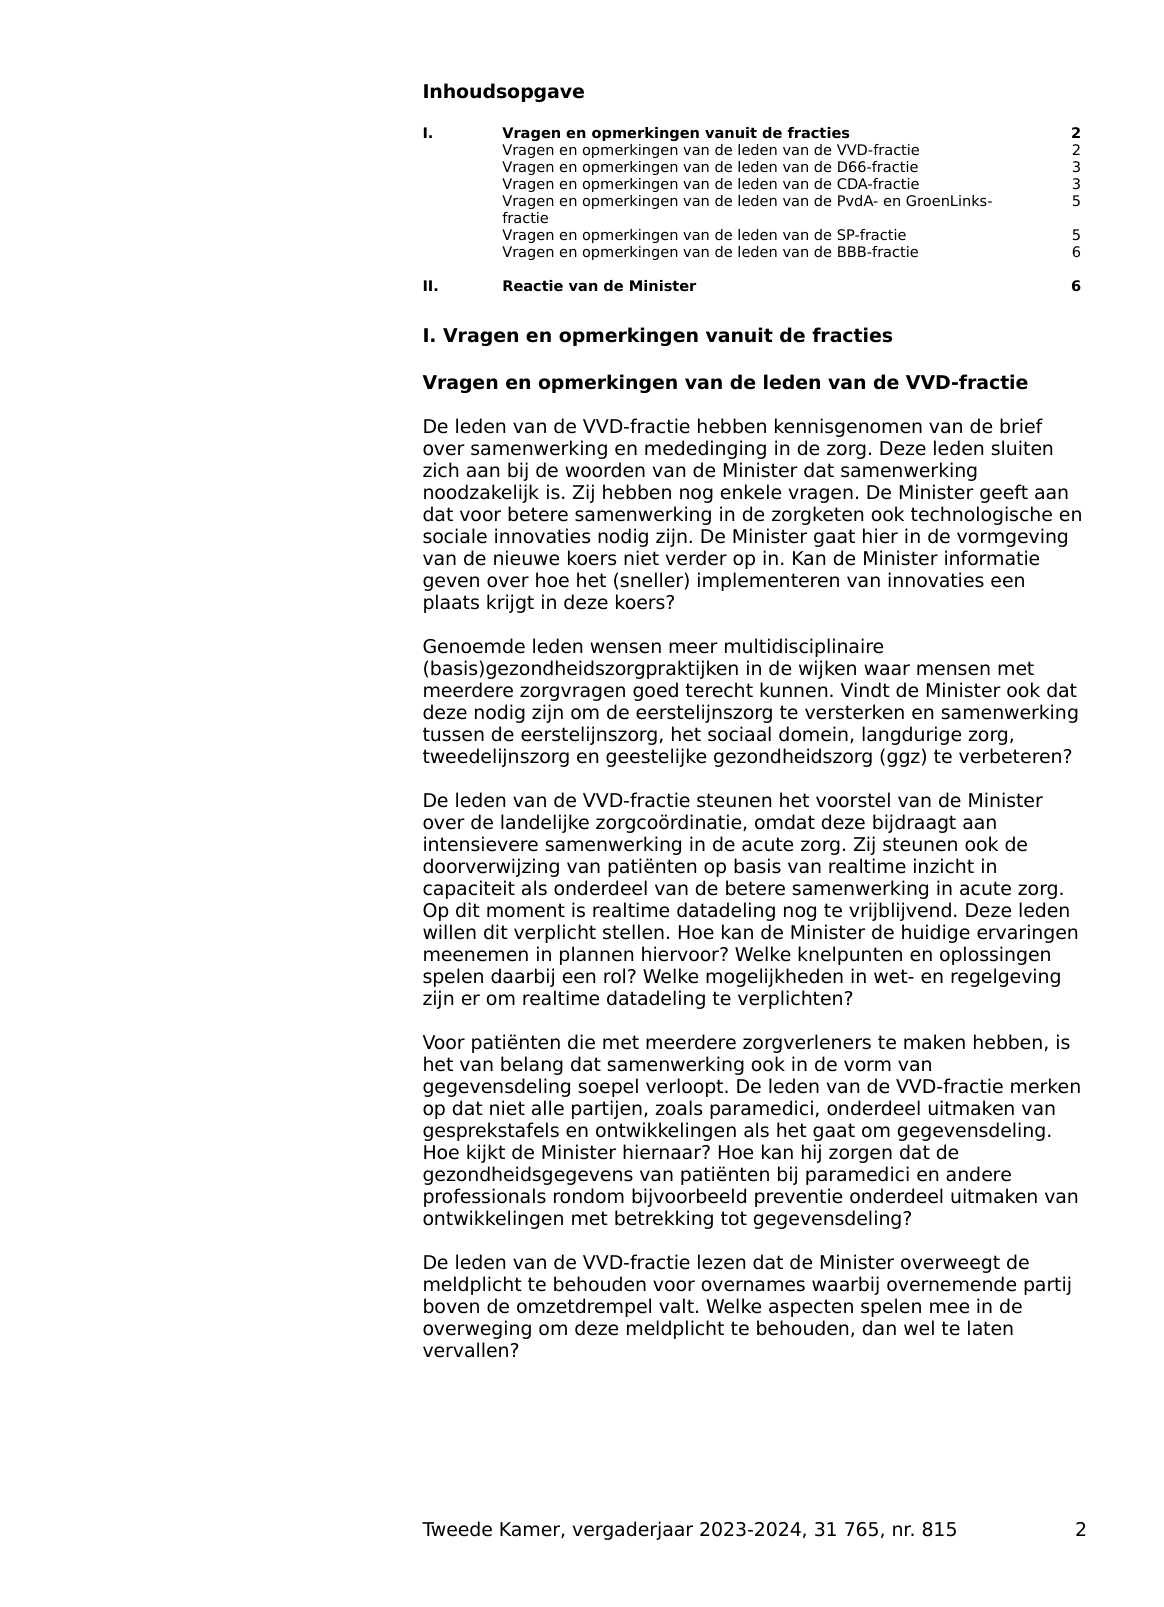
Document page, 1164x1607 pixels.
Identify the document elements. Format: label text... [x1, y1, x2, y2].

text Voor patiënten die met meerdere zorgverleners te maken hebben, is het van belang dat samenwerking ook in de vorm van gegevensdeling soepel verloopt. De leden van de VVD-fractie merken op dat niet alle partijen, zoals paramedici, onderdeel uitmaken van gesprekstafels en ontwikkelingen als het gaat om gegevensdeling. Hoe kijkt de Minister hiernaar? Hoe kan hij zorgen dat de gezondheidsgegevens van patiënten bij paramedici en andere professionals rondom bijvoorbeeld preventie onderdeel uitmaken van ontwikkelingen met betrekking tot gegevensdeling? [422, 1032, 1087, 1230]
table_header I. [422, 125, 496, 142]
subtitle Vragen en opmerkingen van de leden van de VVD-fractie [422, 372, 1087, 394]
table_header Vragen en opmerkingen vanuit de fracties [496, 125, 1028, 142]
table_cell 6 [1028, 244, 1087, 261]
table_cell 2 [1028, 142, 1087, 159]
table_cell 6 [1028, 278, 1087, 295]
table_cell [422, 227, 496, 244]
table_cell Vragen en opmerkingen van de leden van de BBB-fractie [496, 244, 1028, 261]
table_cell [422, 193, 496, 227]
table_cell [496, 261, 1028, 278]
table_cell Vragen en opmerkingen van de leden van de SP-fractie [496, 227, 1028, 244]
table_cell Vragen en opmerkingen van de leden van de D66-fractie [496, 159, 1028, 176]
table_cell Vragen en opmerkingen van de leden van de VVD-fractie [496, 142, 1028, 159]
table_cell [422, 176, 496, 193]
table_cell 5 [1028, 193, 1087, 227]
table_cell Vragen en opmerkingen van de leden van de PvdA- en GroenLinks-fractie [496, 193, 1028, 227]
table_cell [1028, 261, 1087, 278]
table_header 2 [1028, 125, 1087, 142]
subtitle Inhoudsopgave [422, 81, 1087, 103]
table_cell Reactie van de Minister [496, 278, 1028, 295]
table_cell [422, 142, 496, 159]
table_cell [422, 244, 496, 261]
table_cell 3 [1028, 159, 1087, 176]
text De leden van de VVD-fractie hebben kennisgenomen van de brief over samenwerking en mededinging in de zorg. Deze leden sluiten zich aan bij de woorden van de Minister dat samenwerking noodzakelijk is. Zij hebben nog enkele vragen. De Minister geeft aan dat voor betere samenwerking in de zorgketen ook technologische en sociale innovaties nodig zijn. De Minister gaat hier in de vormgeving van de nieuwe koers niet verder op in. Kan de Minister informatie geven over hoe het (sneller) implementeren van innovaties een plaats krijgt in deze koers? [422, 416, 1087, 614]
table_cell 3 [1028, 176, 1087, 193]
text Genoemde leden wensen meer multidisciplinaire (basis)gezondheidszorgpraktijken in de wijken waar mensen met meerdere zorgvragen goed terecht kunnen. Vindt de Minister ook dat deze nodig zijn om de eerstelijnszorg te versterken en samenwerking tussen de eerstelijnszorg, het sociaal domein, langdurige zorg, tweedelijnszorg en geestelijke gezondheidszorg (ggz) te verbeteren? [422, 636, 1087, 768]
table_cell II. [422, 278, 496, 295]
text De leden van de VVD-fractie lezen dat de Minister overweegt de meldplicht te behouden voor overnames waarbij overnemende partij boven de omzetdrempel valt. Welke aspecten spelen mee in de overweging om deze meldplicht te behouden, dan wel te laten vervallen? [422, 1252, 1087, 1362]
text De leden van de VVD-fractie steunen het voorstel van de Minister over de landelijke zorgcoördinatie, omdat deze bijdraagt aan intensievere samenwerking in de acute zorg. Zij steunen ook de doorverwijzing van patiënten op basis van realtime inzicht in capaciteit als onderdeel van de betere samenwerking in acute zorg. Op dit moment is realtime datadeling nog te vrijblijvend. Deze leden willen dit verplicht stellen. Hoe kan de Minister de huidige ervaringen meenemen in plannen hiervoor? Welke knelpunten en oplossingen spelen daarbij een rol? Welke mogelijkheden in wet- en regelgeving zijn er om realtime datadeling te verplichten? [422, 790, 1087, 1010]
table_cell [422, 261, 496, 278]
table_cell Vragen en opmerkingen van de leden van de CDA-fractie [496, 176, 1028, 193]
subtitle I. Vragen en opmerkingen vanuit de fracties [422, 325, 1087, 347]
table_cell 5 [1028, 227, 1087, 244]
table_cell [422, 159, 496, 176]
